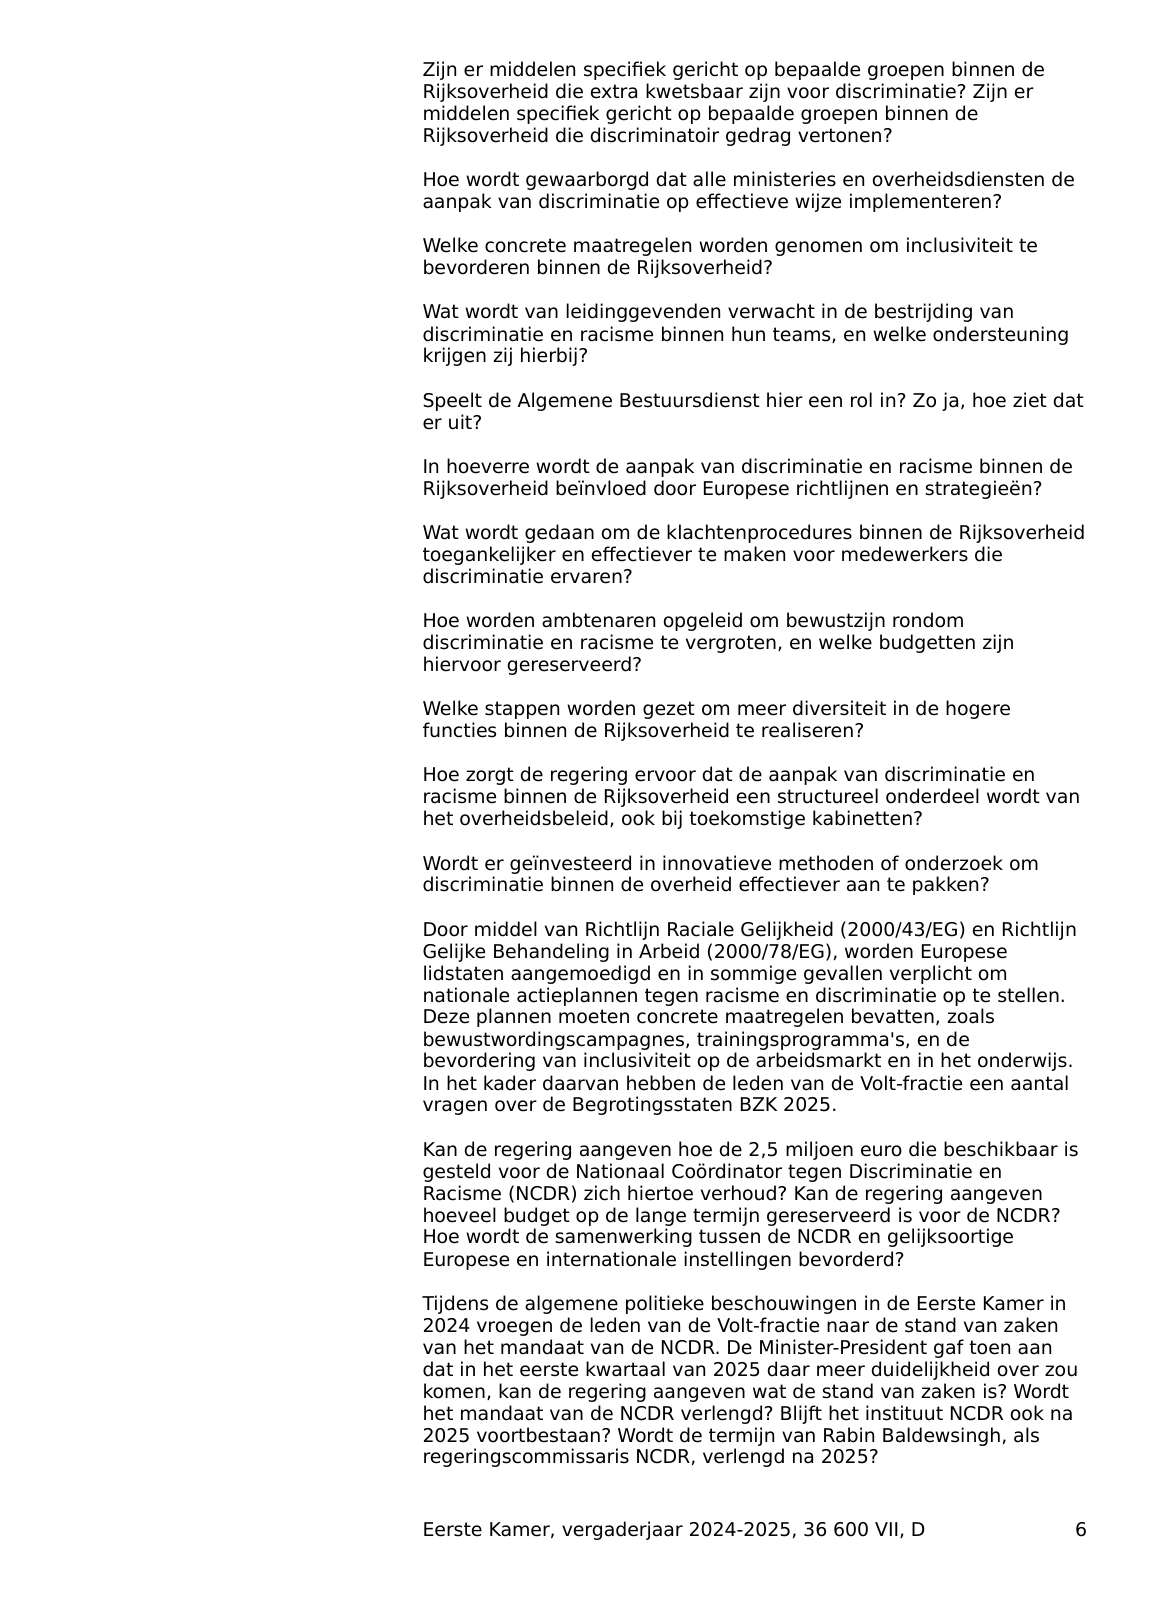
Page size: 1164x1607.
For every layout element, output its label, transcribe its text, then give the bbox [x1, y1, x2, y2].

text Welke concrete maatregelen worden genomen om inclusiviteit te bevorderen binnen de Rijksoverheid? [422, 235, 1087, 279]
text Wat wordt van leidinggevenden verwacht in de bestrijding van discriminatie en racisme binnen hun teams, en welke ondersteuning krijgen zij hierbij? [422, 301, 1087, 367]
text In hoeverre wordt de aanpak van discriminatie en racisme binnen de Rijksoverheid beïnvloed door Europese richtlijnen en strategieën? [422, 456, 1087, 500]
text Tijdens de algemene politieke beschouwingen in de Eerste Kamer in 2024 vroegen de leden van de Volt-fractie naar de stand van zaken van het mandaat van de NCDR. De Minister-President gaf toen aan dat in het eerste kwartaal van 2025 daar meer duidelijkheid over zou komen, kan de regering aangeven wat de stand van zaken is? Wordt het mandaat van de NCDR verlengd? Blijft het instituut NCDR ook na 2025 voortbestaan? Wordt de termijn van Rabin Baldewsingh, als regeringscommissaris NCDR, verlengd na 2025? [422, 1293, 1087, 1468]
text Wat wordt gedaan om de klachtenprocedures binnen de Rijksoverheid toegankelijker en effectiever te maken voor medewerkers die discriminatie ervaren? [422, 522, 1087, 588]
text Speelt de Algemene Bestuursdienst hier een rol in? Zo ja, hoe ziet dat er uit? [422, 389, 1087, 433]
text Wordt er geïnvesteerd in innovatieve methoden of onderzoek om discriminatie binnen de overheid effectiever aan te pakken? [422, 852, 1087, 896]
text Hoe zorgt de regering ervoor dat de aanpak van discriminatie en racisme binnen de Rijksoverheid een structureel onderdeel wordt van het overheidsbeleid, ook bij toekomstige kabinetten? [422, 764, 1087, 830]
text Hoe wordt gewaarborgd dat alle ministeries en overheidsdiensten de aanpak van discriminatie op effectieve wijze implementeren? [422, 169, 1087, 213]
text Zijn er middelen specifiek gericht op bepaalde groepen binnen de Rijksoverheid die extra kwetsbaar zijn voor discriminatie? Zijn er middelen specifiek gericht op bepaalde groepen binnen de Rijksoverheid die discriminatoir gedrag vertonen? [422, 59, 1087, 147]
text Welke stappen worden gezet om meer diversiteit in de hogere functies binnen de Rijksoverheid te realiseren? [422, 698, 1087, 742]
text Kan de regering aangeven hoe de 2,5 miljoen euro die beschikbaar is gesteld voor de Nationaal Coördinator tegen Discriminatie en Racisme (NCDR) zich hiertoe verhoud? Kan de regering aangeven hoeveel budget op de lange termijn gereserveerd is voor de NCDR? Hoe wordt de samenwerking tussen de NCDR en gelijksoortige Europese en internationale instellingen bevorderd? [422, 1138, 1087, 1270]
text Hoe worden ambtenaren opgeleid om bewustzijn rondom discriminatie en racisme te vergroten, en welke budgetten zijn hiervoor gereserveerd? [422, 610, 1087, 676]
text Door middel van Richtlijn Raciale Gelijkheid (2000/43/EG) en Richtlijn Gelijke Behandeling in Arbeid (2000/78/EG), worden Europese lidstaten aangemoedigd en in sommige gevallen verplicht om nationale actieplannen tegen racisme en discriminatie op te stellen. Deze plannen moeten concrete maatregelen bevatten, zoals bewustwordingscampagnes, trainingsprogramma's, en de bevordering van inclusiviteit op de arbeidsmarkt en in het onderwijs. In het kader daarvan hebben de leden van de Volt-fractie een aantal vragen over de Begrotingsstaten BZK 2025. [422, 918, 1087, 1116]
